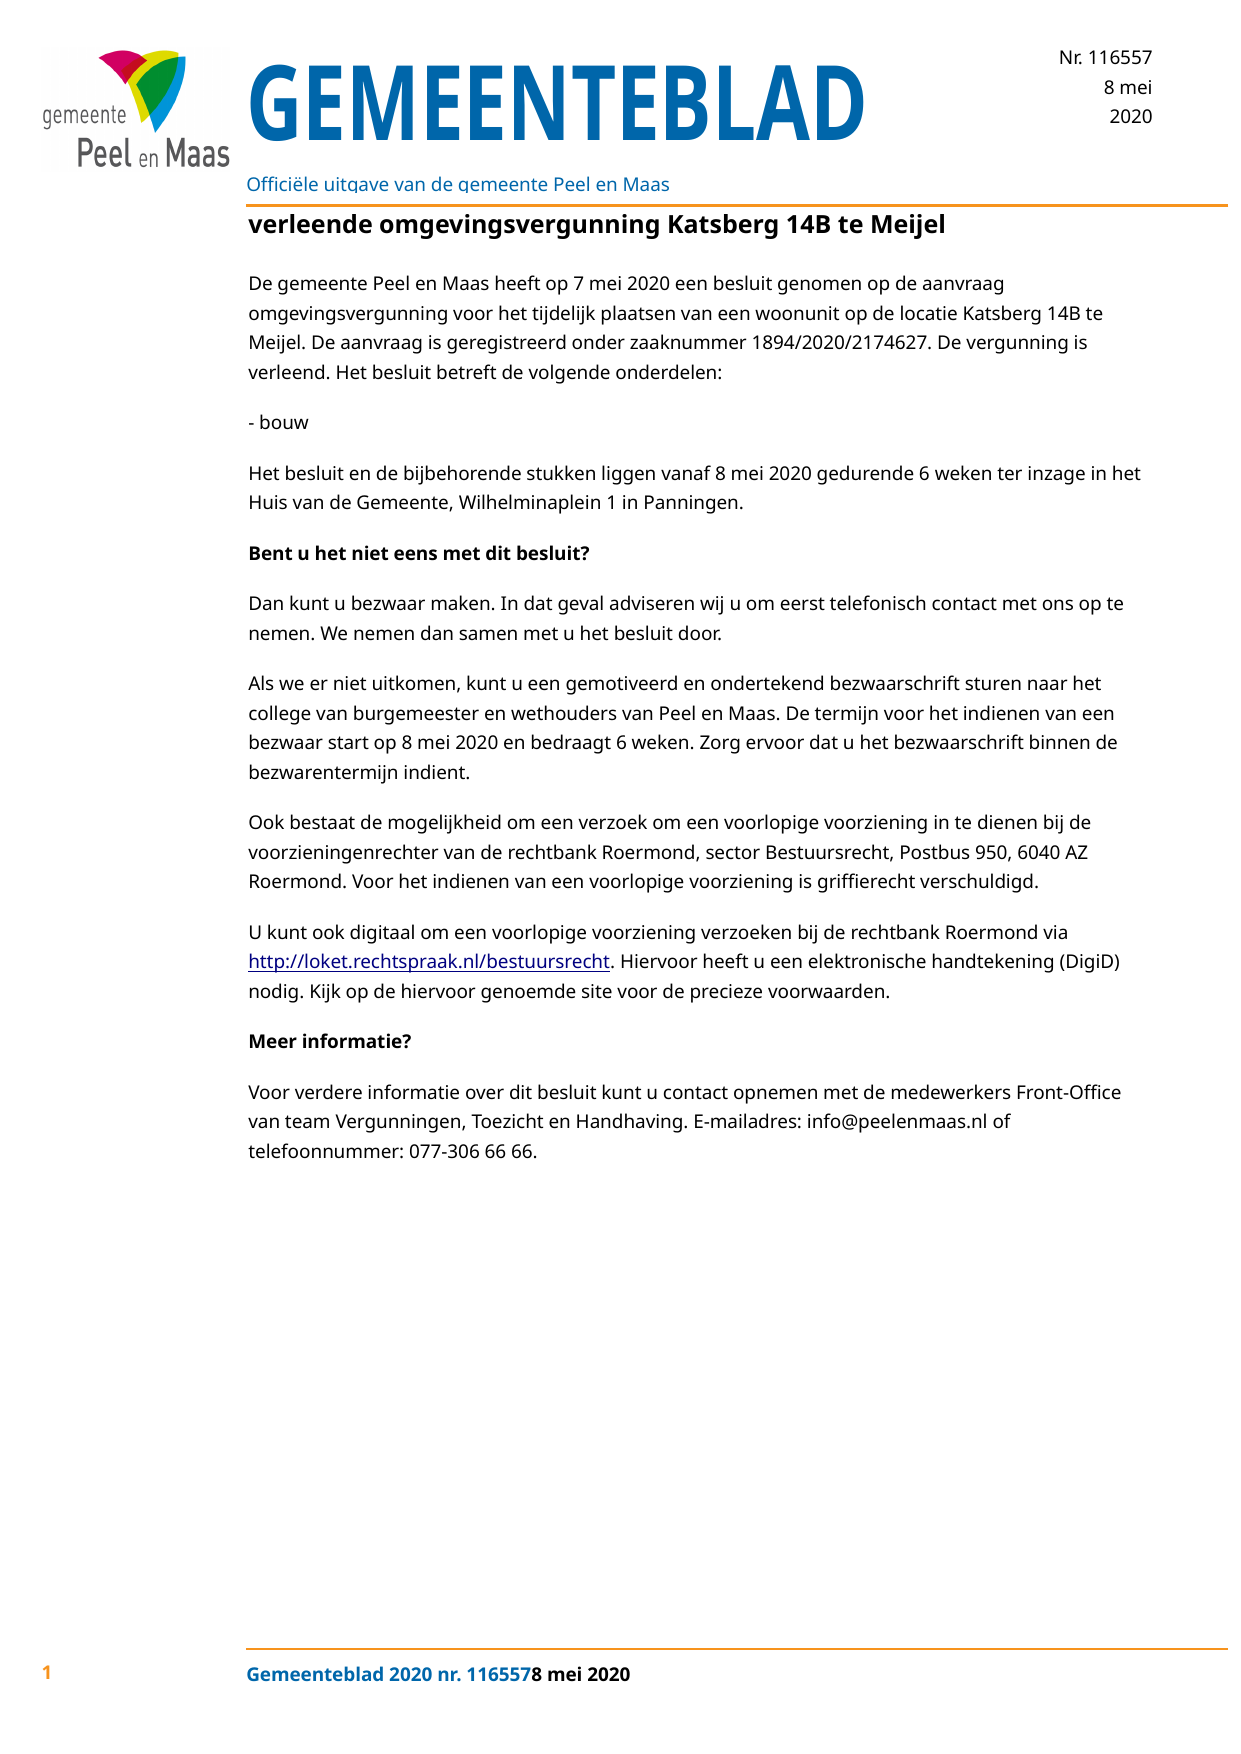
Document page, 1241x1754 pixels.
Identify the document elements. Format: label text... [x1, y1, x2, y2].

text Als we er niet uitkomen, kunt u een gemotiveerd en ondertekend bezwaarschrift sturen naar het college van burgemeester en wethouders van Peel en Maas. De termijn voor het indienen van een bezwaar start op 8 mei 2020 en bedraagt 6 weken. Zorg ervoor dat u het bezwaarschrift binnen de bezwarentermijn indient. [248, 670, 1152, 785]
picture [41, 47, 231, 172]
text Meer informatie? [248, 1029, 1152, 1054]
text U kunt ook digitaal om een voorlopige voorziening verzoeken bij de rechtbank Roermond via http://loket.rechtspraak.nl/bestuursrecht. Hiervoor heeft u een elektronische handtekening (DigiD) nodig. Kijk op de hiervoor genoemde site voor de precieze voorwaarden. [248, 919, 1152, 1004]
text De gemeente Peel en Maas heeft op 7 mei 2020 een besluit genomen op de aanvraag omgevingsvergunning voor het tijdelijk plaatsen van een woonunit op de locatie Katsberg 14B te Meijel. De aanvraag is geregistreerd onder zaaknummer 1894/2020/2174627. De vergunning is verleend. Het besluit betreft de volgende onderdelen: [248, 270, 1152, 385]
text Voor verdere informatie over dit besluit kunt u contact opnemen met de medewerkers Front-Office van team Vergunningen, Toezicht en Handhaving. E-mailadres: info@peelenmaas.nl of telefoonnummer: 077-306 66 66. [248, 1079, 1152, 1164]
text - bouw [248, 409, 1152, 435]
text Bent u het niet eens met dit besluit? [248, 540, 1152, 566]
text verleende omgevingsvergunning Katsberg 14B te Meijel [248, 207, 1152, 241]
text Het besluit en de bijbehorende stukken liggen vanaf 8 mei 2020 gedurende 6 weken ter inzage in het Huis van de Gemeente, Wilhelminaplein 1 in Panningen. [248, 460, 1152, 515]
text Ook bestaat de mogelijkheid om een verzoek om een voorlopige voorziening in te dienen bij de voorzieningenrechter van de rechtbank Roermond, sector Bestuursrecht, Postbus 950, 6040 AZ Roermond. Voor het indienen van een voorlopige voorziening is griffierecht verschuldigd. [248, 809, 1152, 894]
text Dan kunt u bezwaar maken. In dat geval adviseren wij u om eerst telefonisch contact met ons op te nemen. We nemen dan samen met u het besluit door. [248, 590, 1152, 646]
